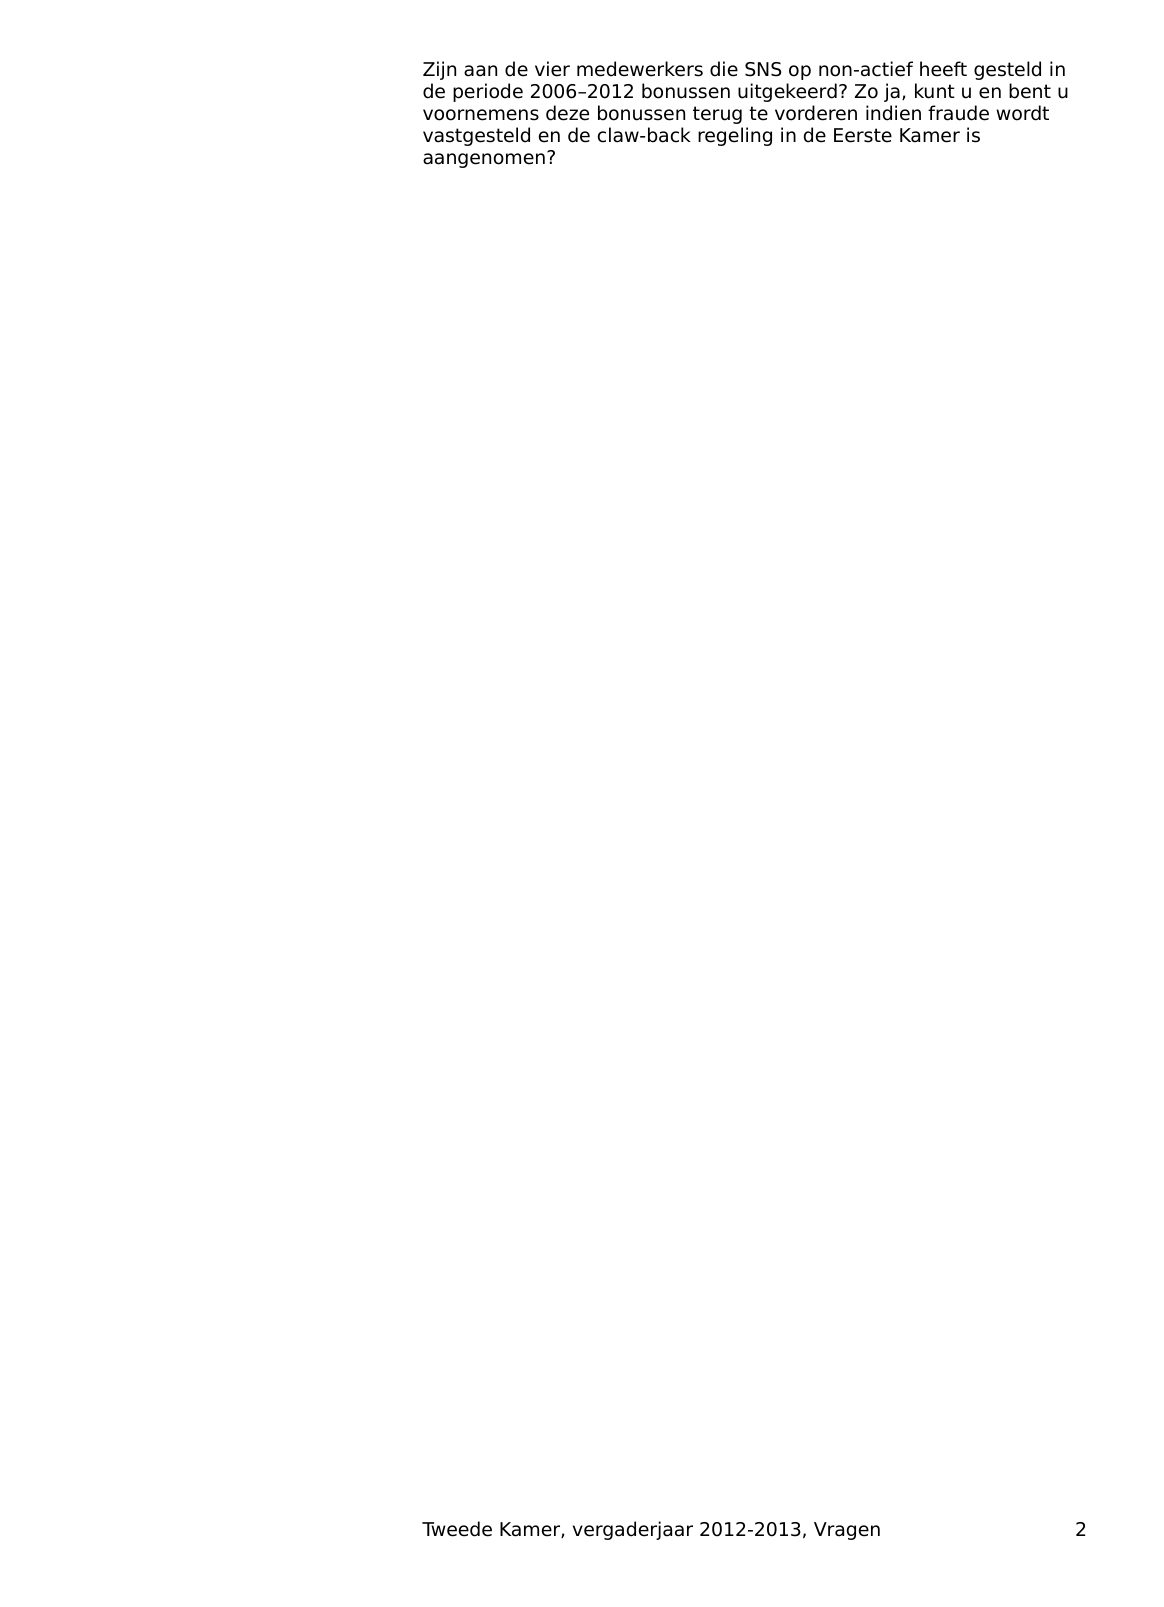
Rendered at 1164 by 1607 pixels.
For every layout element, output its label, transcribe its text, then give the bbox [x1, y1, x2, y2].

text Zijn aan de vier medewerkers die SNS op non-actief heeft gesteld in de periode 2006–2012 bonussen uitgekeerd? Zo ja, kunt u en bent u voornemens deze bonussen terug te vorderen indien fraude wordt vastgesteld en de claw-back regeling in de Eerste Kamer is aangenomen? [422, 59, 1087, 169]
